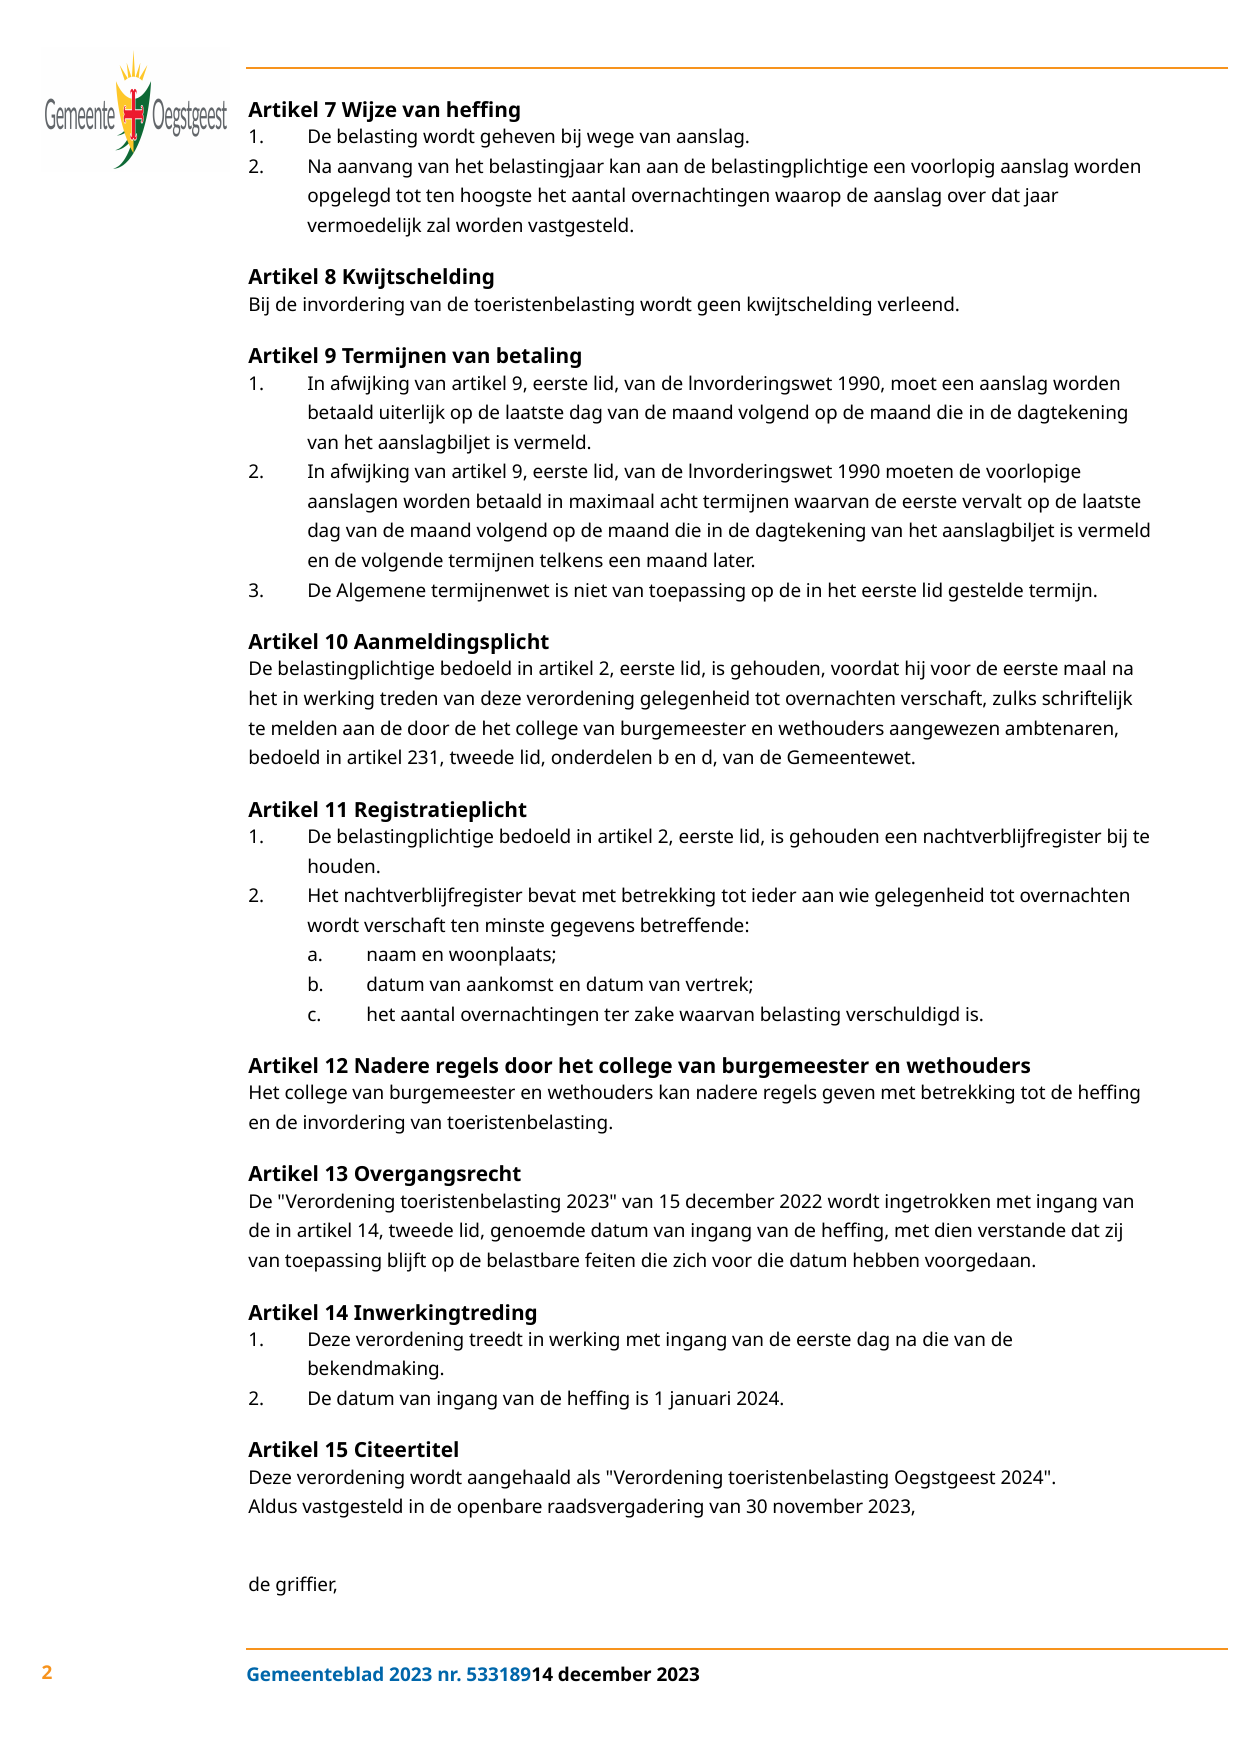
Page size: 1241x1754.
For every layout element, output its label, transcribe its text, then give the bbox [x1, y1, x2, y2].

list datum van aankomst en datum van vertrek; [307, 971, 1152, 997]
text Artikel 9 Termijnen van betaling [248, 341, 1152, 370]
list In afwijking van artikel 9, eerste lid, van de lnvorderingswet 1990 moeten de voorlopige aanslagen worden betaald in maximaal acht termijnen waarvan de eerste vervalt op de laatste dag van de maand volgend op de maand die in de dagtekening van het aanslagbiljet is vermeld en de volgende termijnen telkens een maand later. [248, 458, 1152, 573]
list Na aanvang van het belastingjaar kan aan de belastingplichtige een voorlopig aanslag worden opgelegd tot ten hoogste het aantal overnachtingen waarop de aanslag over dat jaar vermoedelijk zal worden vastgesteld. [248, 153, 1152, 238]
text De belastingplichtige bedoeld in artikel 2, eerste lid, is gehouden, voordat hij voor de eerste maal na het in werking treden van deze verordening gelegenheid tot overnachten verschaft, zulks schriftelijk te melden aan de door de het college van burgemeester en wethouders aangewezen ambtenaren, bedoeld in artikel 231, tweede lid, onderdelen b en d, van de Gemeentewet. [248, 656, 1152, 770]
text Aldus vastgesteld in de openbare raadsvergadering van 30 november 2023, [248, 1494, 1152, 1519]
text de griffier, [248, 1571, 1152, 1597]
list het aantal overnachtingen ter zake waarvan belasting verschuldigd is. [307, 1001, 1152, 1026]
list De datum van ingang van de heffing is 1 januari 2024. [248, 1385, 1152, 1411]
list De belastingplichtige bedoeld in artikel 2, eerste lid, is gehouden een nachtverblijfregister bij te houden. [248, 823, 1152, 878]
list naam en woonplaats; [307, 942, 1152, 967]
list Het nachtverblijfregister bevat met betrekking tot ieder aan wie gelegenheid tot overnachten wordt verschaft ten minste gegevens betreffende: [248, 882, 1152, 938]
text Het college van burgemeester en wethouders kan nadere regels geven met betrekking tot de heffing en de invordering van toeristenbelasting. [248, 1079, 1152, 1135]
text Artikel 14 Inwerkingtreding [248, 1298, 1152, 1326]
list In afwijking van artikel 9, eerste lid, van de lnvorderingswet 1990, moet een aanslag worden betaald uiterlijk op de laatste dag van de maand volgend op de maand die in de dagtekening van het aanslagbiljet is vermeld. [248, 370, 1152, 454]
list De belasting wordt geheven bij wege van aanslag. [248, 123, 1152, 149]
text De "Verordening toeristenbelasting 2023" van 15 december 2022 wordt ingetrokken met ingang van de in artikel 14, tweede lid, genoemde datum van ingang van de heffing, met dien verstande dat zij van toepassing blijft op de belastbare feiten die zich voor die datum hebben voorgedaan. [248, 1188, 1152, 1273]
picture [41, 47, 231, 172]
text Artikel 13 Overgangsrecht [248, 1159, 1152, 1188]
text Artikel 15 Citeertitel [248, 1436, 1152, 1464]
text Artikel 8 Kwijtschelding [248, 262, 1152, 291]
text Artikel 7 Wijze van heffing [248, 95, 1152, 123]
text Artikel 10 Aanmeldingsplicht [248, 627, 1152, 656]
list Deze verordening treedt in werking met ingang van de eerste dag na die van de bekendmaking. [248, 1326, 1152, 1381]
list De Algemene termijnenwet is niet van toepassing op de in het eerste lid gestelde termijn. [248, 577, 1152, 602]
text Artikel 12 Nadere regels door het college van burgemeester en wethouders [248, 1051, 1152, 1079]
text Deze verordening wordt aangehaald als "Verordening toeristenbelasting Oegstgeest 2024". [248, 1464, 1152, 1490]
text Bij de invordering van de toeristenbelasting wordt geen kwijtschelding verleend. [248, 291, 1152, 317]
text Artikel 11 Registratieplicht [248, 795, 1152, 823]
